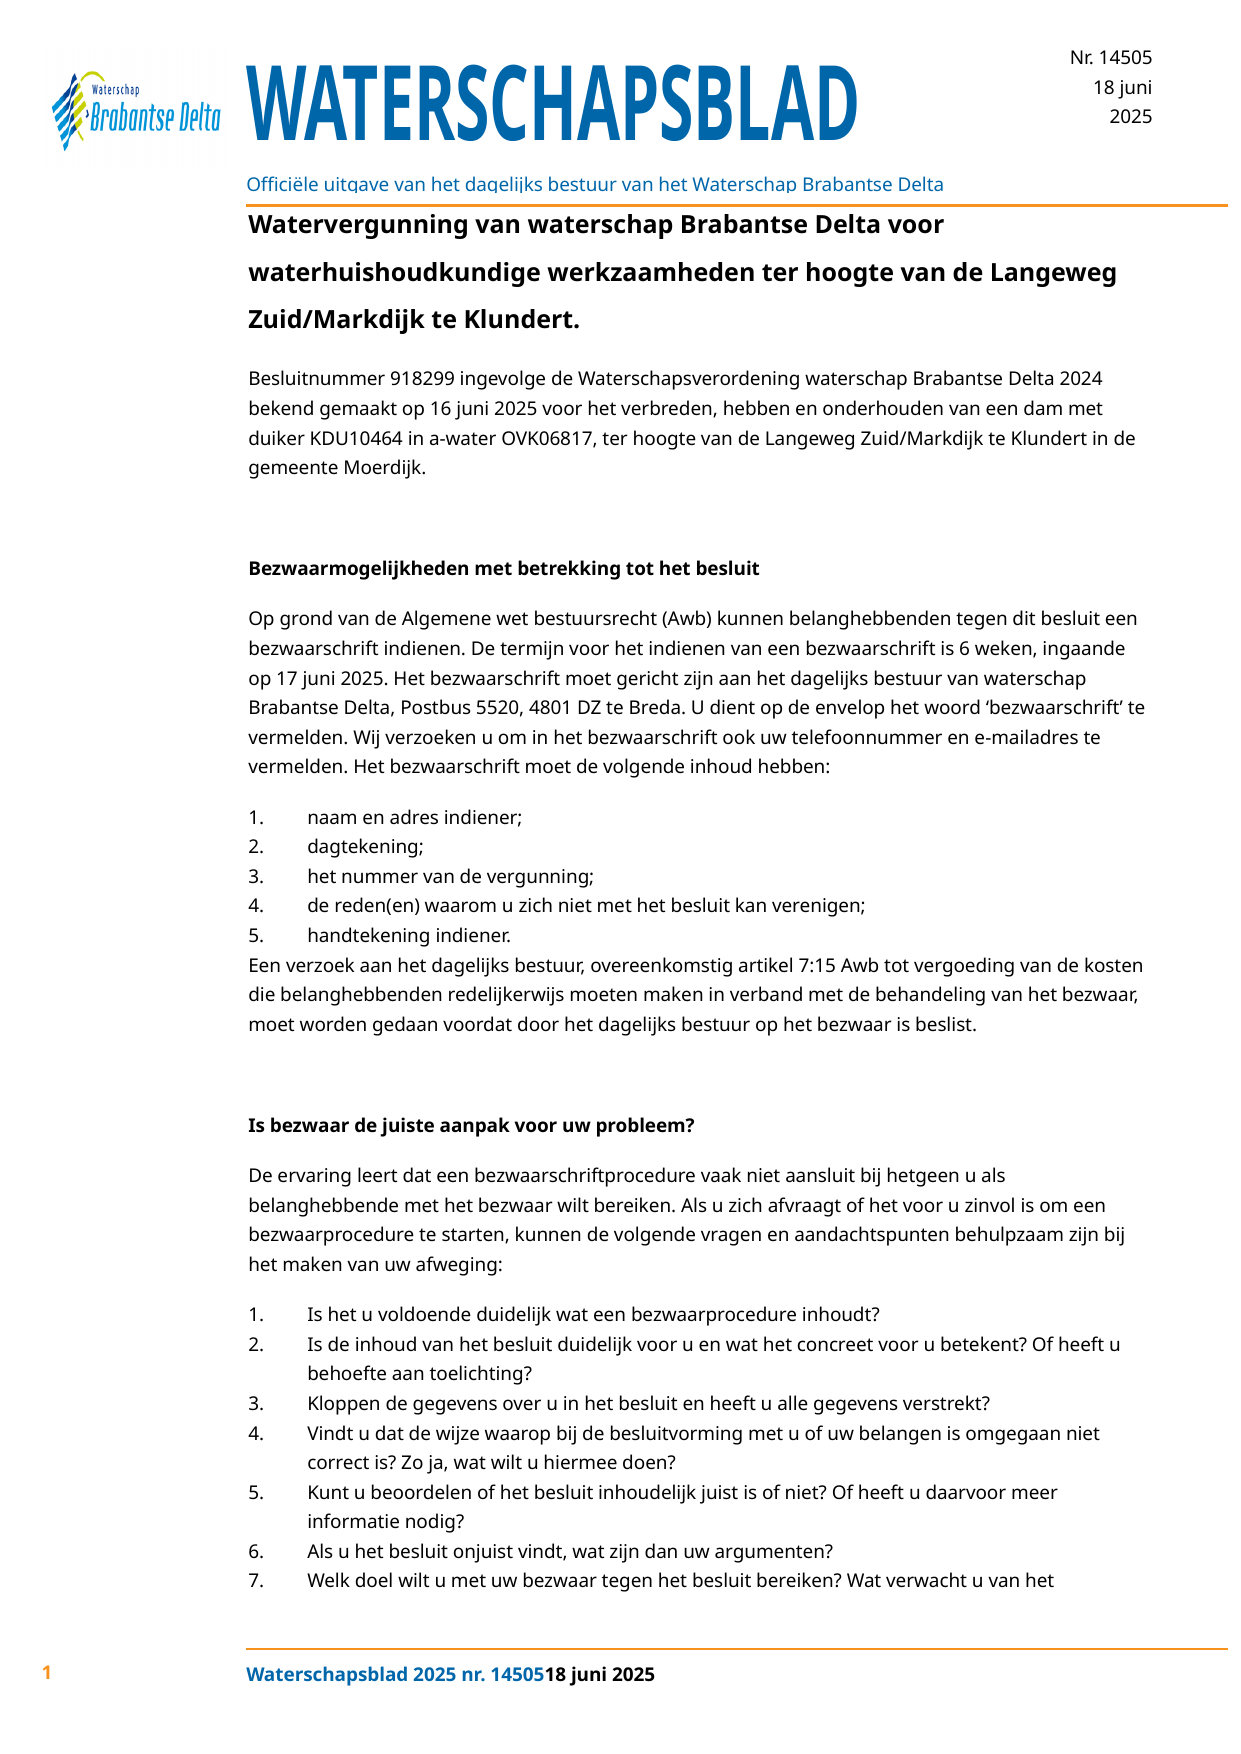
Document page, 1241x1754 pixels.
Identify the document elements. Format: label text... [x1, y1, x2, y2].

picture [41, 47, 231, 172]
text Watervergunning van waterschap Brabantse Delta voor waterhuishoudkundige werkzaamheden ter hoogte van de Langeweg Zuid/Markdijk te Klundert. [248, 207, 1152, 336]
list Kunt u beoordelen of het besluit inhoudelijk juist is of niet? Of heeft u daarvoor meer informatie nodig? [248, 1479, 1152, 1534]
list Is het u voldoende duidelijk wat een bezwaarprocedure inhoudt? [248, 1301, 1152, 1327]
text Een verzoek aan het dagelijks bestuur, overeenkomstig artikel 7:15 Awb tot vergoeding van de kosten die belanghebbenden redelijkerwijs moeten maken in verband met de behandeling van het bezwaar, moet worden gedaan voordat door het dagelijks bestuur op het bezwaar is beslist. [248, 952, 1152, 1037]
text De ervaring leert dat een bezwaarschriftprocedure vaak niet aansluit bij hetgeen u als belanghebbende met het bezwaar wilt bereiken. Als u zich afvraagt of het voor u zinvol is om een bezwaarprocedure te starten, kunnen de volgende vragen en aandachtspunten behulpzaam zijn bij het maken van uw afweging: [248, 1162, 1152, 1277]
list dagtekening; [248, 833, 1152, 859]
text Bezwaarmogelijkheden met betrekking tot het besluit [248, 555, 1152, 581]
list Als u het besluit onjuist vindt, wat zijn dan uw argumenten? [248, 1538, 1152, 1564]
text Besluitnummer 918299 ingevolge de Waterschapsverordening waterschap Brabantse Delta 2024 bekend gemaakt op 16 juni 2025 voor het verbreden, hebben en onderhouden van een dam met duiker KDU10464 in a-water OVK06817, ter hoogte van de Langeweg Zuid/Markdijk te Klundert in de gemeente Moerdijk. [248, 366, 1152, 480]
list Vindt u dat de wijze waarop bij de besluitvorming met u of uw belangen is omgegaan niet correct is? Zo ja, wat wilt u hiermee doen? [248, 1420, 1152, 1475]
list het nummer van de vergunning; [248, 863, 1152, 889]
list de reden(en) waarom u zich niet met het besluit kan verenigen; [248, 893, 1152, 918]
list Welk doel wilt u met uw bezwaar tegen het besluit bereiken? Wat verwacht u van het [248, 1568, 1152, 1593]
list naam en adres indiener; [248, 804, 1152, 829]
list Kloppen de gegevens over u in het besluit en heeft u alle gegevens verstrekt? [248, 1390, 1152, 1416]
text Is bezwaar de juiste aanpak voor uw probleem? [248, 1112, 1152, 1137]
list handtekening indiener. [248, 922, 1152, 948]
text Op grond van de Algemene wet bestuursrecht (Awb) kunnen belanghebbenden tegen dit besluit een bezwaarschrift indienen. De termijn voor het indienen van een bezwaarschrift is 6 weken, ingaande op 17 juni 2025. Het bezwaarschrift moet gericht zijn aan het dagelijks bestuur van waterschap Brabantse Delta, Postbus 5520, 4801 DZ te Breda. U dient op de envelop het woord ‘bezwaarschrift’ te vermelden. Wij verzoeken u om in het bezwaarschrift ook uw telefoonnummer en e‑mailadres te vermelden. Het bezwaarschrift moet de volgende inhoud hebben: [248, 606, 1152, 779]
list Is de inhoud van het besluit duidelijk voor u en wat het concreet voor u betekent? Of heeft u behoefte aan toelichting? [248, 1331, 1152, 1386]
